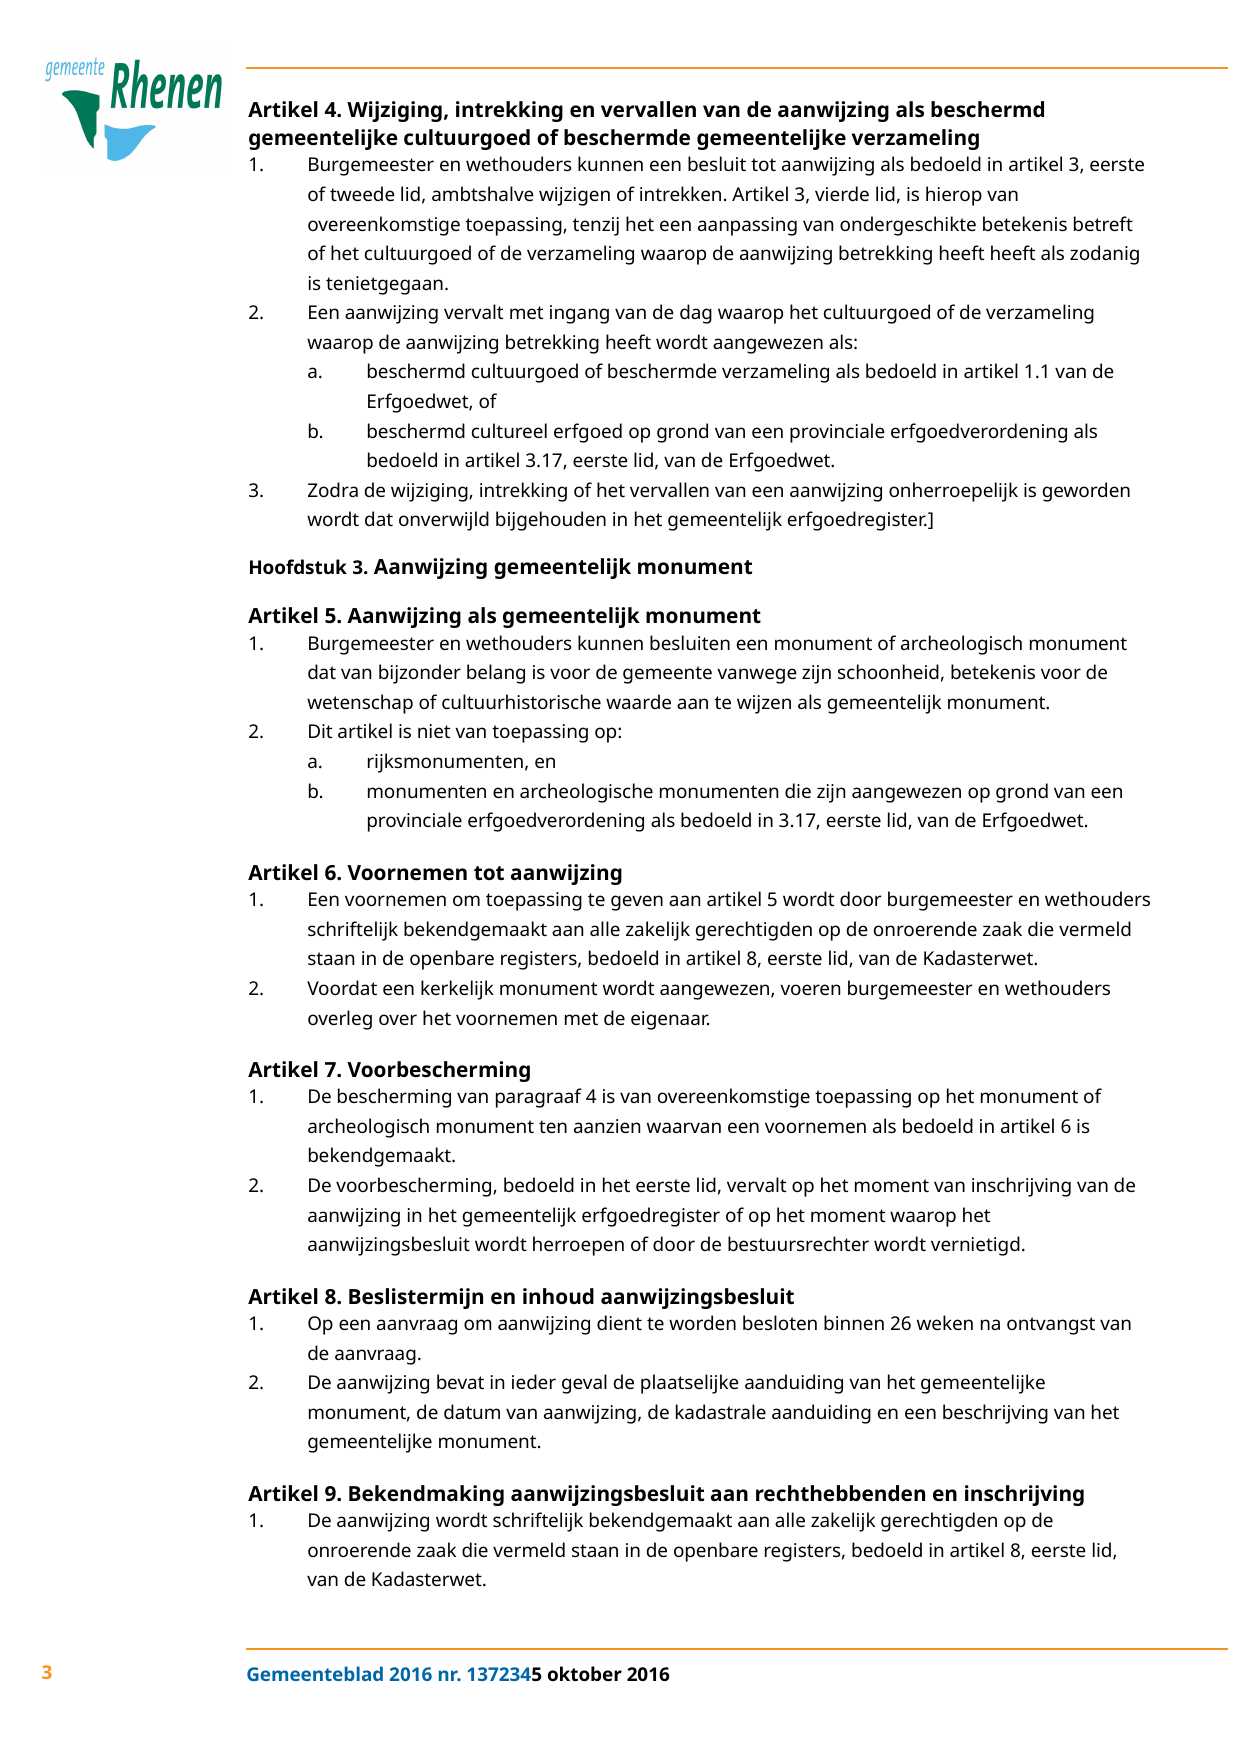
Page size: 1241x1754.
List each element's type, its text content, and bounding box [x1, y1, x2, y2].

list Een aanwijzing vervalt met ingang van de dag waarop het cultuurgoed of de verzameling waarop de aanwijzing betrekking heeft wordt aangewezen als: [248, 299, 1152, 355]
text Hoofdstuk 3. Aanwijzing gemeentelijk monument [248, 552, 1152, 581]
text Artikel 6. Voornemen tot aanwijzing [248, 858, 1152, 886]
text Artikel 8. Beslistermijn en inhoud aanwijzingsbesluit [248, 1282, 1152, 1310]
list Voordat een kerkelijk monument wordt aangewezen, voeren burgemeester en wethouders overleg over het voornemen met de eigenaar. [248, 975, 1152, 1030]
text Artikel 7. Voorbescherming [248, 1055, 1152, 1083]
list Burgemeester en wethouders kunnen een besluit tot aanwijzing als bedoeld in artikel 3, eerste of tweede lid, ambtshalve wijzigen of intrekken. Artikel 3, vierde lid, is hierop van overeenkomstige toepassing, tenzij het een aanpassing van ondergeschikte betekenis betreft of het cultuurgoed of de verzameling waarop de aanwijzing betrekking heeft heeft als zodanig is tenietgegaan. [248, 152, 1152, 296]
list monumenten en archeologische monumenten die zijn aangewezen op grond van een provinciale erfgoedverordening als bedoeld in 3.17, eerste lid, van de Erfgoedwet. [307, 778, 1152, 833]
picture [41, 47, 231, 172]
list Op een aanvraag om aanwijzing dient te worden besloten binnen 26 weken na ontvangst van de aanvraag. [248, 1310, 1152, 1366]
list De aanwijzing wordt schriftelijk bekendgemaakt aan alle zakelijk gerechtigden op de onroerende zaak die vermeld staan in de openbare registers, bedoeld in artikel 8, eerste lid, van de Kadasterwet. [248, 1507, 1152, 1592]
text Artikel 4. Wijziging, intrekking en vervallen van de aanwijzing als beschermd gemeentelijke cultuurgoed of beschermde gemeentelijke verzameling [248, 95, 1152, 152]
text Artikel 5. Aanwijzing als gemeentelijk monument [248, 602, 1152, 630]
list De voorbescherming, bedoeld in het eerste lid, vervalt op het moment van inschrijving van de aanwijzing in het gemeentelijk erfgoedregister of op het moment waarop het aanwijzingsbesluit wordt herroepen of door de bestuursrechter wordt vernietigd. [248, 1172, 1152, 1257]
list beschermd cultureel erfgoed op grond van een provinciale erfgoedverordening als bedoeld in artikel 3.17, eerste lid, van de Erfgoedwet. [307, 418, 1152, 473]
text Artikel 9. Bekendmaking aanwijzingsbesluit aan rechthebbenden en inschrijving [248, 1479, 1152, 1507]
list beschermd cultuurgoed of beschermde verzameling als bedoeld in artikel 1.1 van de Erfgoedwet, of [307, 359, 1152, 414]
list rijksmonumenten, en [307, 748, 1152, 774]
list De bescherming van paragraaf 4 is van overeenkomstige toepassing op het monument of archeologisch monument ten aanzien waarvan een voornemen als bedoeld in artikel 6 is bekendgemaakt. [248, 1083, 1152, 1168]
list De aanwijzing bevat in ieder geval de plaatselijke aanduiding van het gemeentelijke monument, de datum van aanwijzing, de kadastrale aanduiding en een beschrijving van het gemeentelijke monument. [248, 1369, 1152, 1454]
list Burgemeester en wethouders kunnen besluiten een monument of archeologisch monument dat van bijzonder belang is voor de gemeente vanwege zijn schoonheid, betekenis voor de wetenschap of cultuurhistorische waarde aan te wijzen als gemeentelijk monument. [248, 630, 1152, 715]
list Een voornemen om toepassing te geven aan artikel 5 wordt door burgemeester en wethouders schriftelijk bekendgemaakt aan alle zakelijk gerechtigden op de onroerende zaak die vermeld staan in de openbare registers, bedoeld in artikel 8, eerste lid, van de Kadasterwet. [248, 886, 1152, 971]
list Zodra de wijziging, intrekking of het vervallen van een aanwijzing onherroepelijk is geworden wordt dat onverwijld bijgehouden in het gemeentelijk erfgoedregister.] [248, 477, 1152, 532]
list Dit artikel is niet van toepassing op: [248, 719, 1152, 744]
